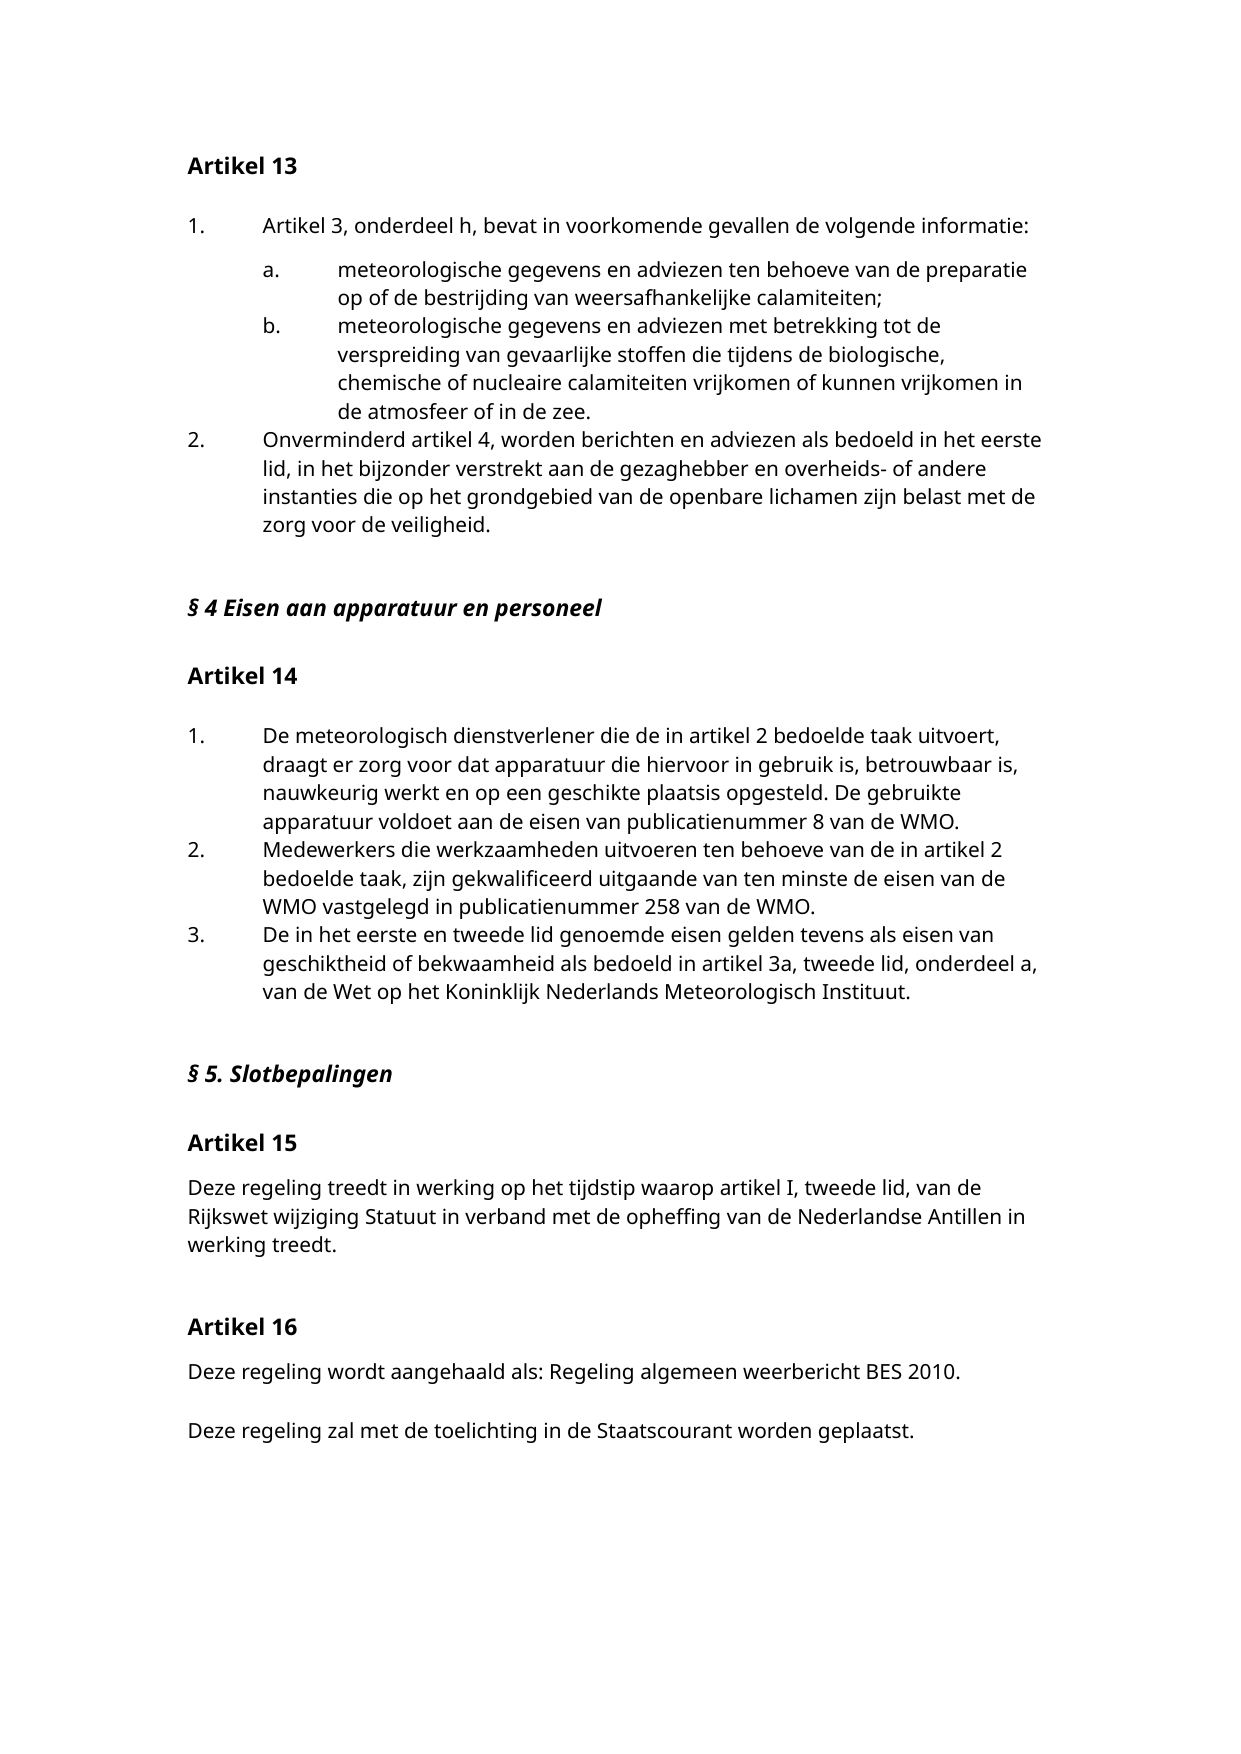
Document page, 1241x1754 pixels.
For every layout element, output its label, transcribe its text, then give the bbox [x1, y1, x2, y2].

subtitle Artikel 14 [187, 660, 1053, 692]
list Artikel 3, onderdeel h, bevat in voorkomende gevallen de volgende informatie: [187, 211, 1053, 240]
list meteorologische gegevens en adviezen met betrekking tot de verspreiding van gevaarlijke stoffen die tijdens de biologische, chemische of nucleaire calamiteiten vrijkomen of kunnen vrijkomen in de atmosfeer of in de zee. [262, 312, 1053, 425]
text Deze regeling zal met de toelichting in de Staatscourant worden geplaatst. [187, 1416, 1053, 1444]
text Deze regeling treedt in werking op het tijdstip waarop artikel I, tweede lid, van de Rijkswet wijziging Statuut in verband met de opheffing van de Nederlandse Antillen in werking treedt. [187, 1173, 1053, 1259]
list De in het eerste en tweede lid genoemde eisen gelden tevens als eisen van geschiktheid of bekwaamheid als bedoeld in artikel 3a, tweede lid, onderdeel a, van de Wet op het Koninklijk Nederlands Meteorologisch Instituut. [187, 921, 1053, 1006]
list De meteorologisch dienstverlener die de in artikel 2 bedoelde taak uitvoert, draagt er zorg voor dat apparatuur die hiervoor in gebruik is, betrouwbaar is, nauwkeurig werkt en op een geschikte plaatsis opgesteld. De gebruikte apparatuur voldoet aan de eisen van publicatienummer 8 van de WMO. [187, 722, 1053, 835]
subtitle § 4 Eisen aan apparatuur en personeel [187, 592, 1053, 623]
subtitle Artikel 15 [187, 1127, 1053, 1158]
list Medewerkers die werkzaamheden uitvoeren ten behoeve van de in artikel 2 bedoelde taak, zijn gekwalificeerd uitgaande van ten minste de eisen van de WMO vastgelegd in publicatienummer 258 van de WMO. [187, 835, 1053, 921]
list meteorologische gegevens en adviezen ten behoeve van de preparatie op of de bestrijding van weersafhankelijke calamiteiten; [262, 255, 1053, 312]
subtitle Artikel 16 [187, 1311, 1053, 1342]
subtitle Artikel 13 [187, 150, 1053, 181]
list Onverminderd artikel 4, worden berichten en adviezen als bedoeld in het eerste lid, in het bijzonder verstrekt aan de gezaghebber en overheids- of andere instanties die op het grondgebied van de openbare lichamen zijn belast met de zorg voor de veiligheid. [187, 425, 1053, 539]
subtitle § 5. Slotbepalingen [187, 1058, 1053, 1090]
text Deze regeling wordt aangehaald als: Regeling algemeen weerbericht BES 2010. [187, 1357, 1053, 1386]
